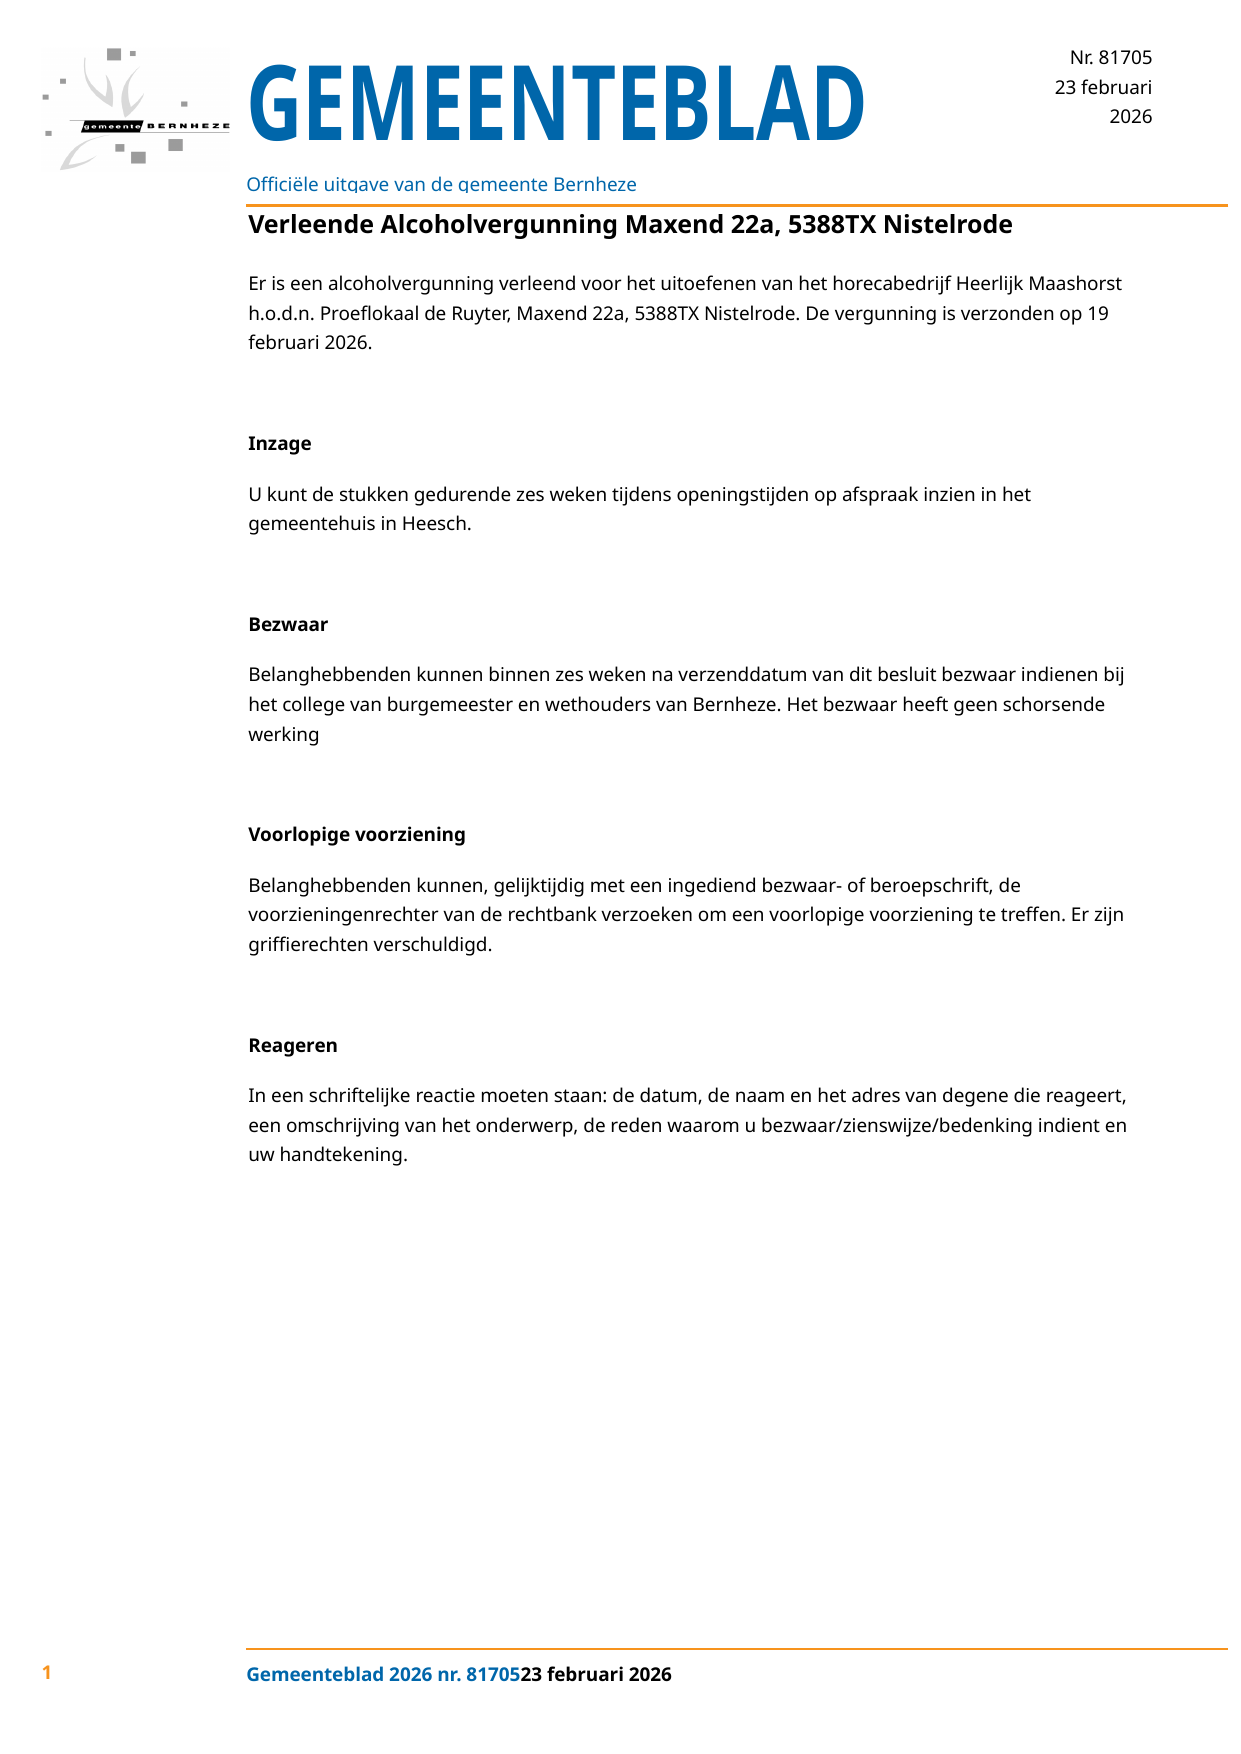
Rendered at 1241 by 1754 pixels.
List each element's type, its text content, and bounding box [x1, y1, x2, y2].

text Inzage [248, 430, 1152, 456]
text Reageren [248, 1032, 1152, 1058]
picture [41, 47, 231, 172]
text Belanghebbenden kunnen, gelijktijdig met een ingediend bezwaar- of beroepschrift, de voorzieningenrechter van de rechtbank verzoeken om een voorlopige voorziening te treffen. Er zijn griffierechten verschuldigd. [248, 872, 1152, 957]
text Belanghebbenden kunnen binnen zes weken na verzenddatum van dit besluit bezwaar indienen bij het college van burgemeester en wethouders van Bernheze. Het bezwaar heeft geen schorsende werking [248, 662, 1152, 746]
text U kunt de stukken gedurende zes weken tijdens openingstijden op afspraak inzien in het gemeentehuis in Heesch. [248, 481, 1152, 536]
text Bezwaar [248, 611, 1152, 637]
text Er is een alcoholvergunning verleend voor het uitoefenen van het horecabedrijf Heerlijk Maashorst h.o.d.n. Proeflokaal de Ruyter, Maxend 22a, 5388TX Nistelrode. De vergunning is verzonden op 19 februari 2026. [248, 270, 1152, 355]
text In een schriftelijke reactie moeten staan: de datum, de naam en het adres van degene die reageert, een omschrijving van het onderwerp, de reden waarom u bezwaar/zienswijze/bedenking indient en uw handtekening. [248, 1082, 1152, 1167]
text Verleende Alcoholvergunning Maxend 22a, 5388TX Nistelrode [248, 207, 1152, 241]
text Voorlopige voorziening [248, 822, 1152, 847]
